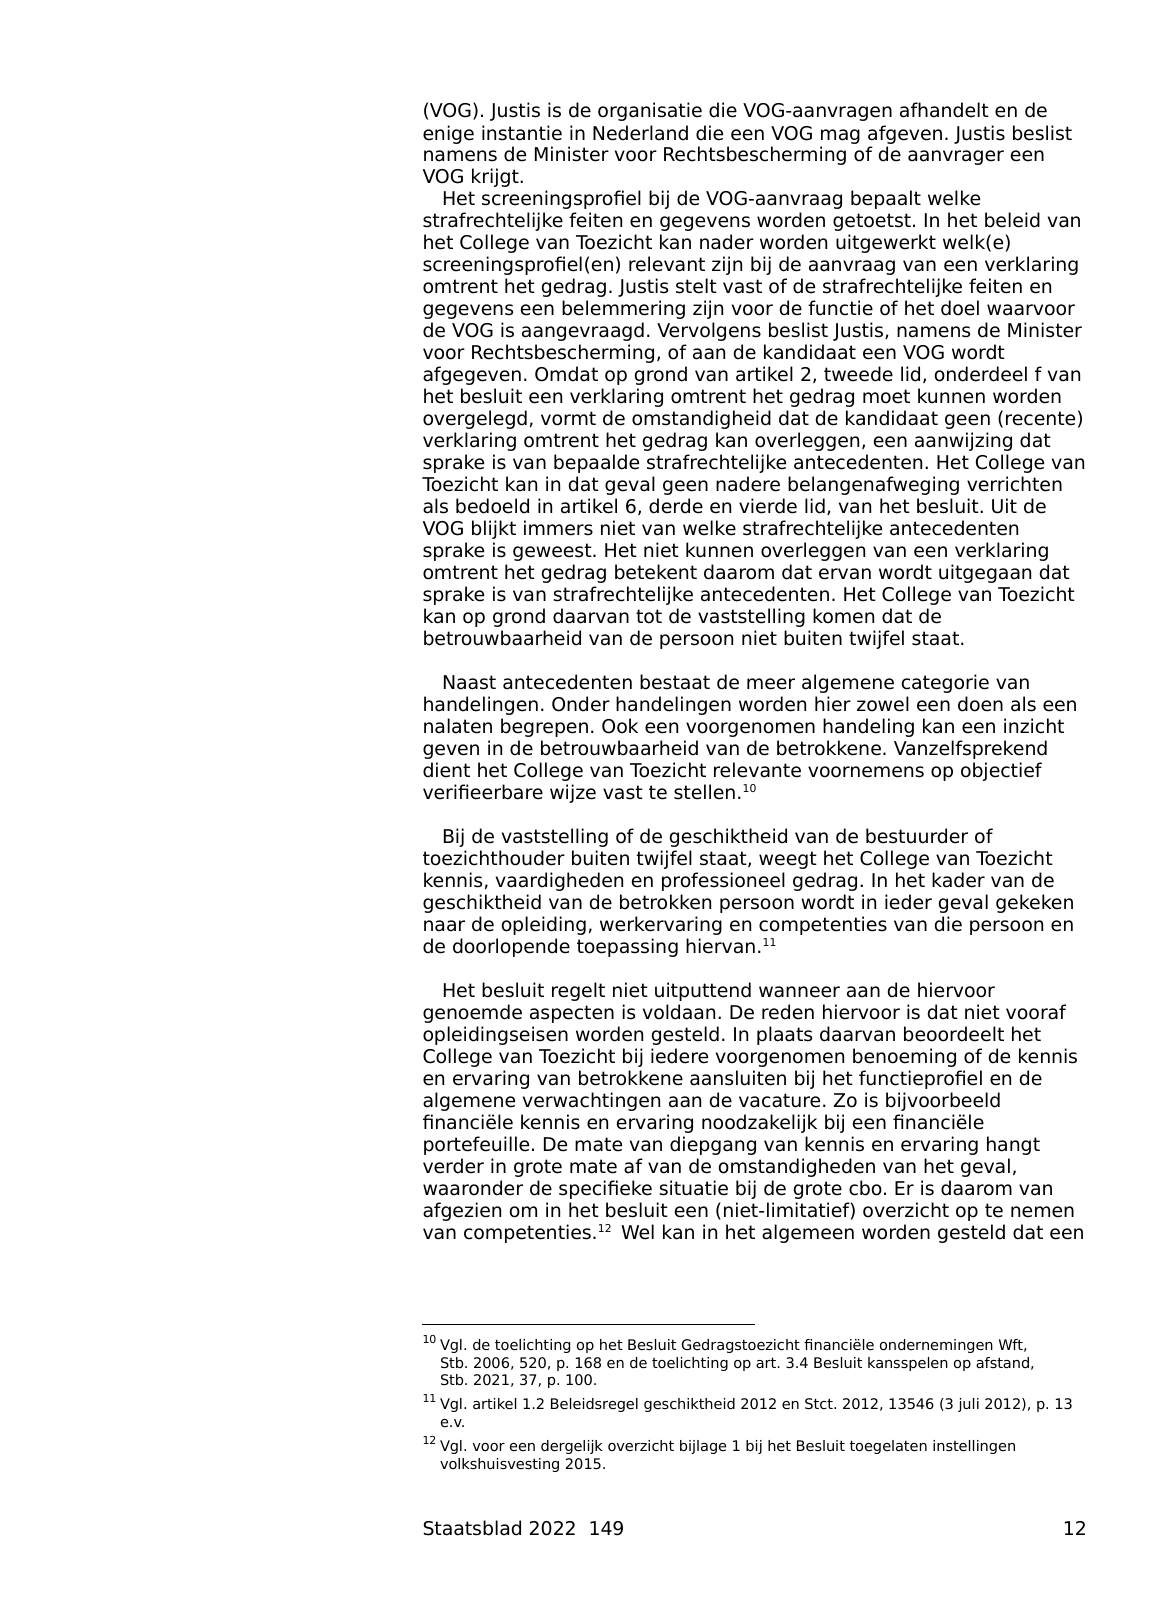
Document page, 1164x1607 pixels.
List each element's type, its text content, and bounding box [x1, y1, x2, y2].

text (VOG). Justis is de organisatie die VOG-aanvragen afhandelt en de enige instantie in Nederland die een VOG mag afgeven. Justis beslist namens de Minister voor Rechtsbescherming of de aanvrager een VOG krijgt. [422, 100, 1087, 188]
text Vgl. de toelichting op het Besluit Gedragstoezicht financiële ondernemingen Wft, Stb. 2006, 520, p. 168 en de toelichting op art. 3.4 Besluit kansspelen op afstand, Stb. 2021, 37, p. 100. [422, 1333, 1087, 1389]
text Vgl. voor een dergelijk overzicht bijlage 1 bij het Besluit toegelaten instellingen volkshuisvesting 2015. [422, 1434, 1087, 1473]
text Naast antecedenten bestaat de meer algemene categorie van handelingen. Onder handelingen worden hier zowel een doen als een nalaten begrepen. Ook een voorgenomen handeling kan een inzicht geven in de betrouwbaarheid van de betrokkene. Vanzelfsprekend dient het College van Toezicht relevante voornemens op objectief verifieerbare wijze vast te stellen. [422, 672, 1087, 804]
text Vgl. artikel 1.2 Beleidsregel geschiktheid 2012 en Stct. 2012, 13546 (3 juli 2012), p. 13 e.v. [422, 1392, 1087, 1431]
text Het besluit regelt niet uitputtend wanneer aan de hiervoor genoemde aspecten is voldaan. De reden hiervoor is dat niet vooraf opleidingseisen worden gesteld. In plaats daarvan beoordeelt het College van Toezicht bij iedere voorgenomen benoeming of de kennis en ervaring van betrokkene aansluiten bij het functieprofiel en de algemene verwachtingen aan de vacature. Zo is bijvoorbeeld financiële kennis en ervaring noodzakelijk bij een financiële portefeuille. De mate van diepgang van kennis en ervaring hangt verder in grote mate af van de omstandigheden van het geval, waaronder de specifieke situatie bij de grote cbo. Er is daarom van afgezien om in het besluit een (niet-limitatief) overzicht op te nemen van competenties. Wel kan in het algemeen worden gesteld dat een [422, 980, 1087, 1244]
text Bij de vaststelling of de geschiktheid van de bestuurder of toezichthouder buiten twijfel staat, weegt het College van Toezicht kennis, vaardigheden en professioneel gedrag. In het kader van de geschiktheid van de betrokken persoon wordt in ieder geval gekeken naar de opleiding, werkervaring en competenties van die persoon en de doorlopende toepassing hiervan. [422, 826, 1087, 958]
text Het screeningsprofiel bij de VOG-aanvraag bepaalt welke strafrechtelijke feiten en gegevens worden getoetst. In het beleid van het College van Toezicht kan nader worden uitgewerkt welk(e) screeningsprofiel(en) relevant zijn bij de aanvraag van een verklaring omtrent het gedrag. Justis stelt vast of de strafrechtelijke feiten en gegevens een belemmering zijn voor de functie of het doel waarvoor de VOG is aangevraagd. Vervolgens beslist Justis, namens de Minister voor Rechtsbescherming, of aan de kandidaat een VOG wordt afgegeven. Omdat op grond van artikel 2, tweede lid, onderdeel f van het besluit een verklaring omtrent het gedrag moet kunnen worden overgelegd, vormt de omstandigheid dat de kandidaat geen (recente) verklaring omtrent het gedrag kan overleggen, een aanwijzing dat sprake is van bepaalde strafrechtelijke antecedenten. Het College van Toezicht kan in dat geval geen nadere belangenafweging verrichten als bedoeld in artikel 6, derde en vierde lid, van het besluit. Uit de VOG blijkt immers niet van welke strafrechtelijke antecedenten sprake is geweest. Het niet kunnen overleggen van een verklaring omtrent het gedrag betekent daarom dat ervan wordt uitgegaan dat sprake is van strafrechtelijke antecedenten. Het College van Toezicht kan op grond daarvan tot de vaststelling komen dat de betrouwbaarheid van de persoon niet buiten twijfel staat. [422, 188, 1087, 650]
